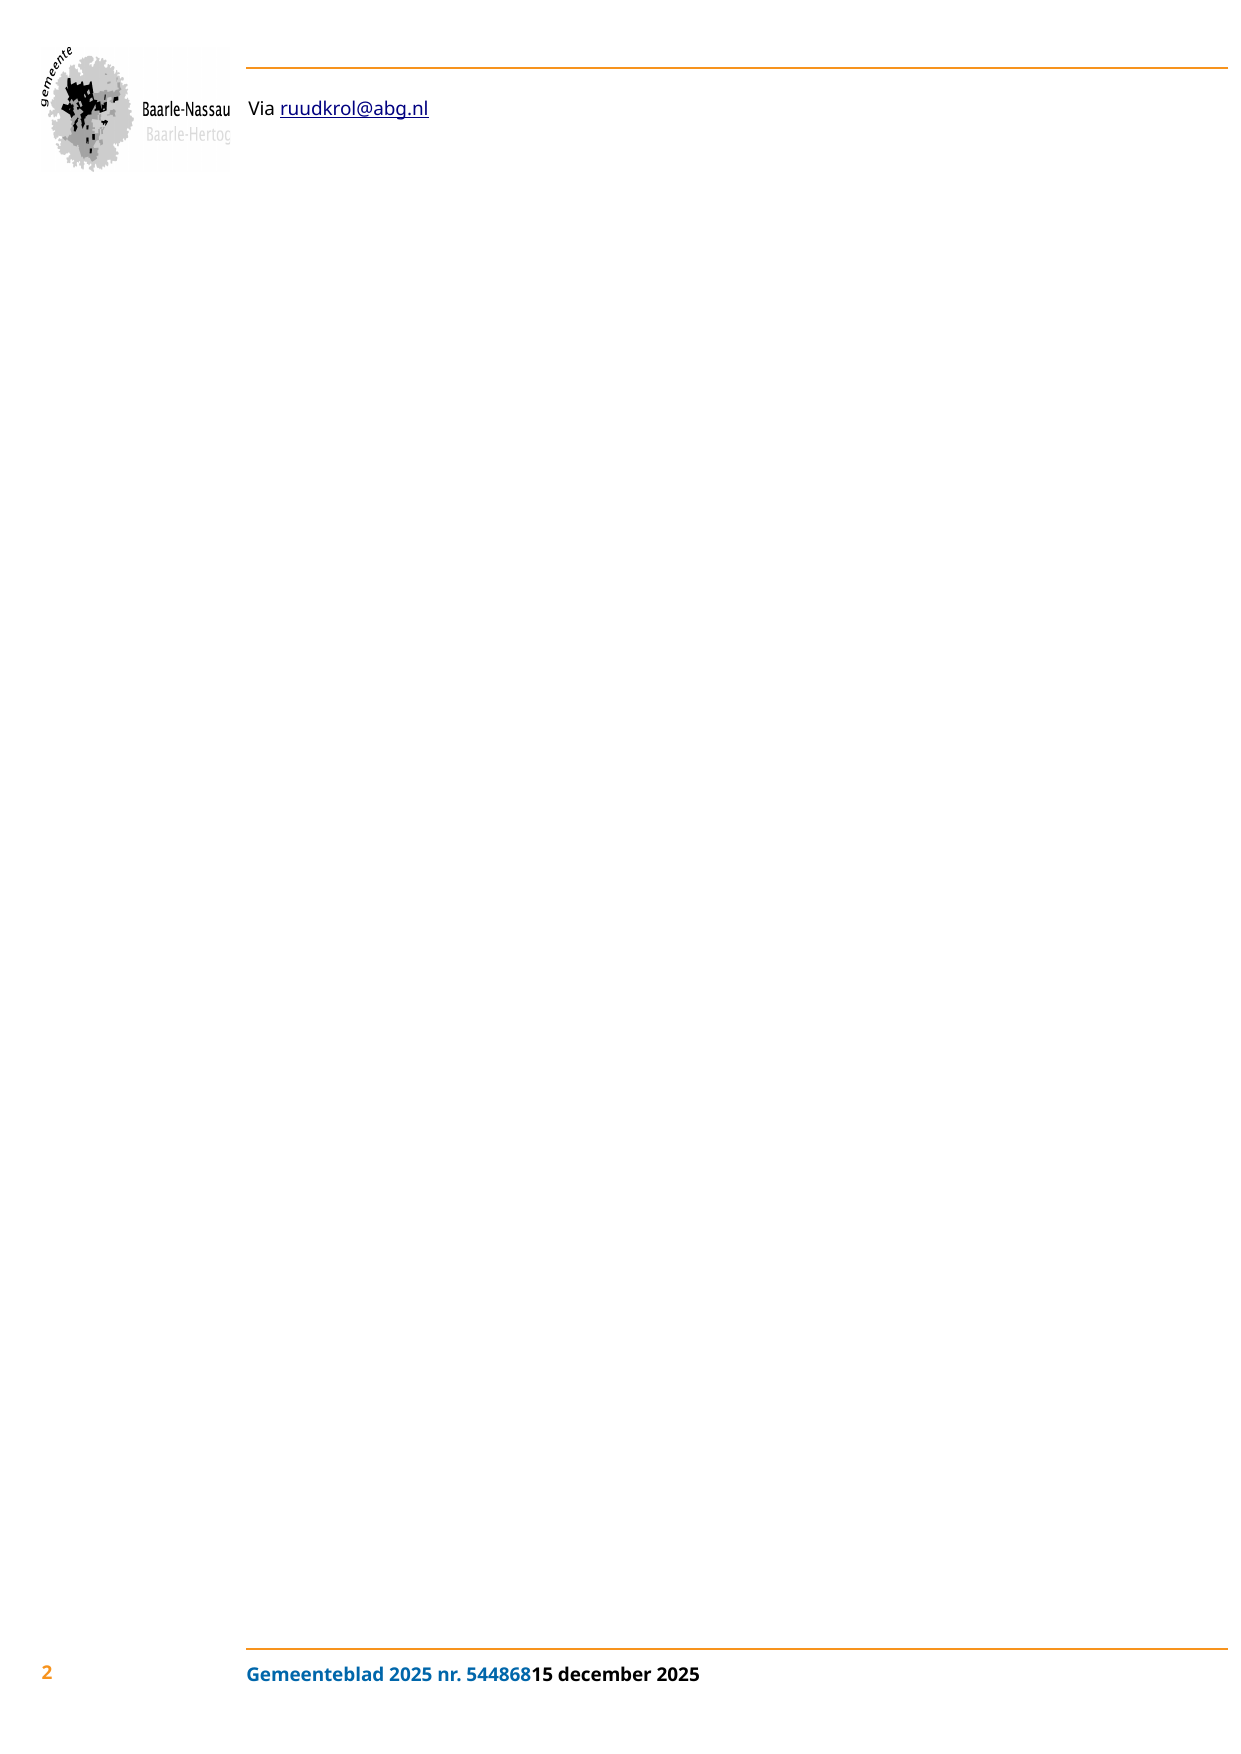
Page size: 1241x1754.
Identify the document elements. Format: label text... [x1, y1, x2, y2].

picture [41, 47, 231, 172]
text Via ruudkrol@abg.nl [248, 95, 1152, 121]
